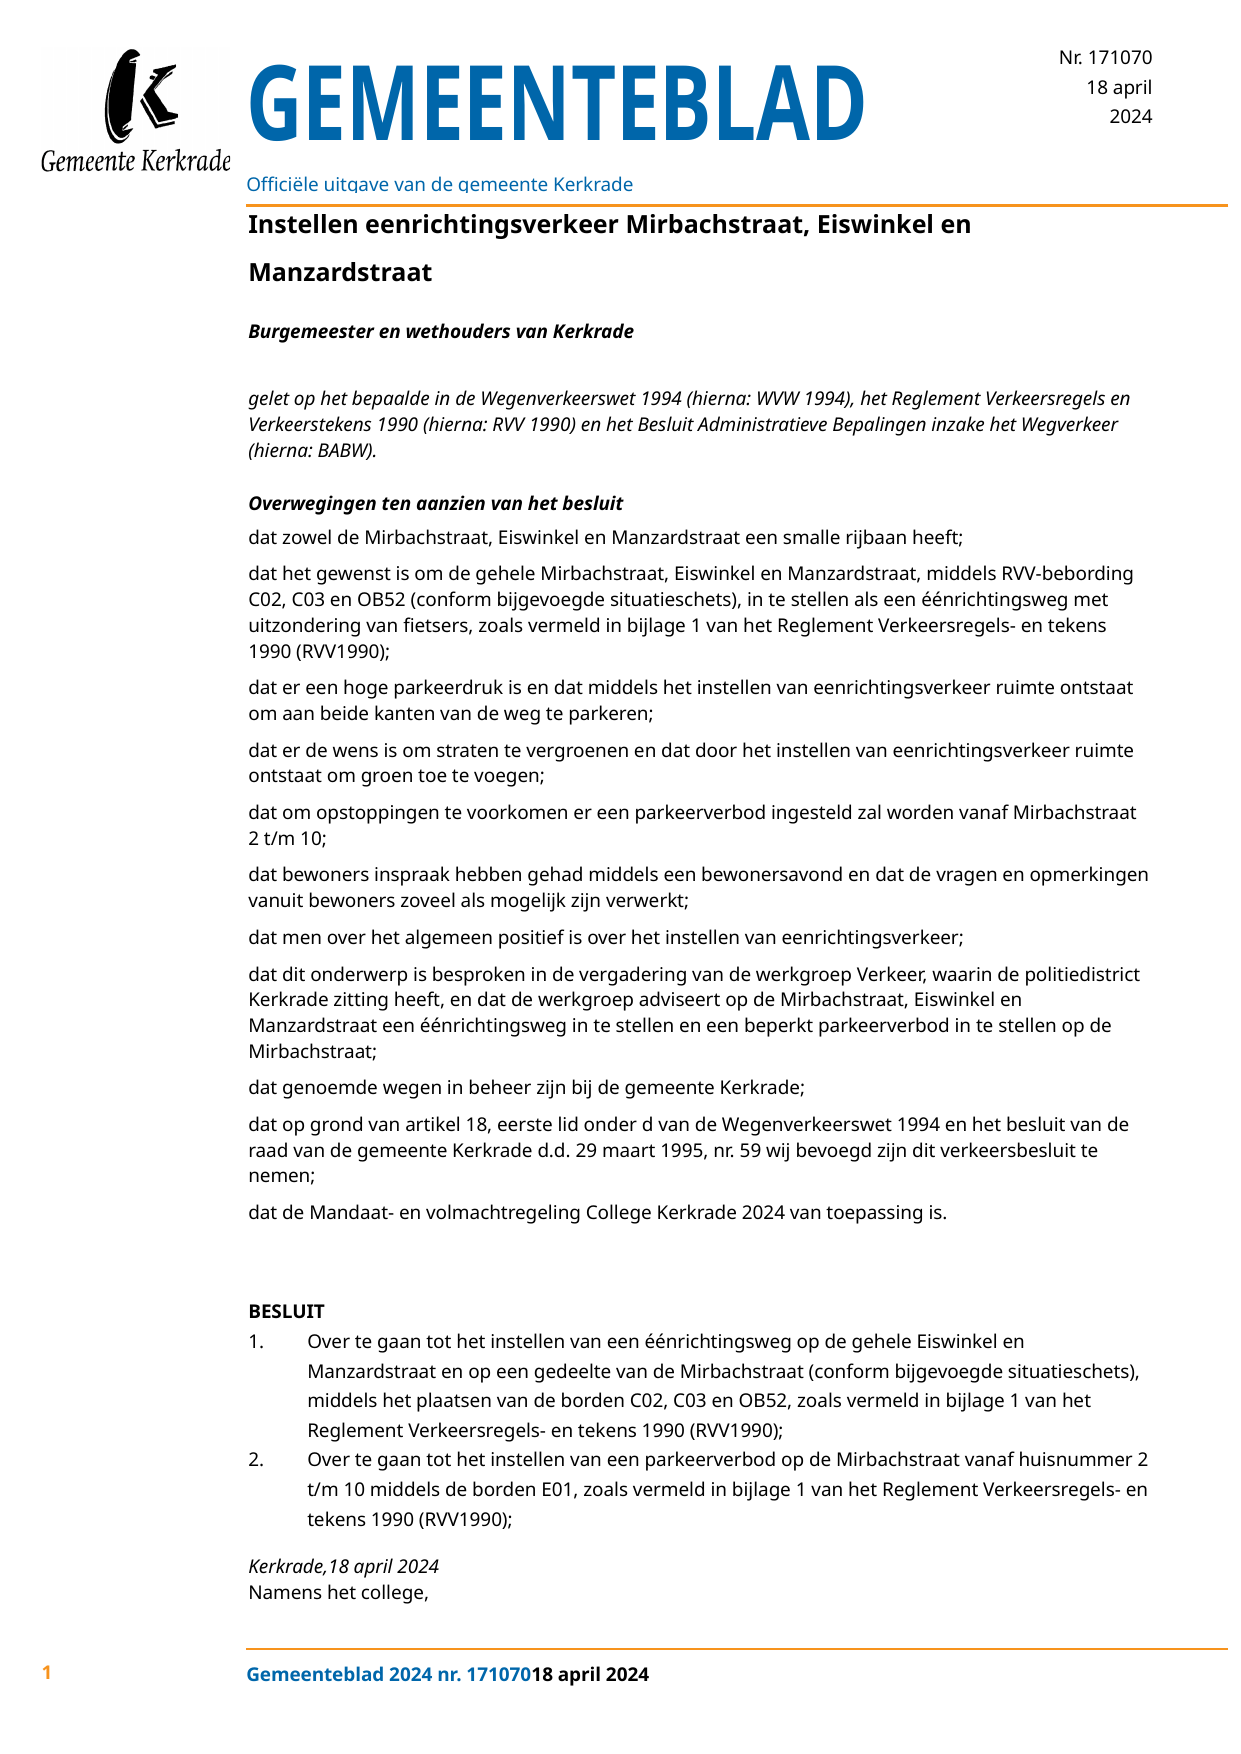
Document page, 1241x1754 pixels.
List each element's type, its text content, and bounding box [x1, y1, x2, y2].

text dat zowel de Mirbachstraat, Eiswinkel en Manzardstraat een smalle rijbaan heeft; [248, 524, 1152, 550]
text dat dit onderwerp is besproken in de vergadering van de werkgroep Verkeer, waarin de politiedistrict Kerkrade zitting heeft, en dat de werkgroep adviseert op de Mirbachstraat, Eiswinkel en Manzardstraat een éénrichtingsweg in te stellen en een beperkt parkeerverbod in te stellen op de Mirbachstraat; [248, 961, 1152, 1064]
text dat het gewenst is om de gehele Mirbachstraat, Eiswinkel en Manzardstraat, middels RVV-bebording C02, C03 en OB52 (conform bijgevoegde situatieschets), in te stellen als een éénrichtingsweg met uitzondering van fietsers, zoals vermeld in bijlage 1 van het Reglement Verkeersregels- en tekens 1990 (RVV1990); [248, 561, 1152, 663]
text BESLUIT [248, 1299, 1152, 1324]
list Over te gaan tot het instellen van een éénrichtingsweg op de gehele Eiswinkel en Manzardstraat en op een gedeelte van de Mirbachstraat (conform bijgevoegde situatieschets), middels het plaatsen van de borden C02, C03 en OB52, zoals vermeld in bijlage 1 van het Reglement Verkeersregels- en tekens 1990 (RVV1990); [248, 1328, 1152, 1443]
picture [41, 47, 231, 172]
text dat om opstoppingen te voorkomen er een parkeerverbod ingesteld zal worden vanaf Mirbachstraat 2 t/m 10; [248, 799, 1152, 851]
text dat men over het algemeen positief is over het instellen van eenrichtingsverkeer; [248, 924, 1152, 950]
text dat de Mandaat- en volmachtregeling College Kerkrade 2024 van toepassing is. [248, 1199, 1152, 1225]
text dat er de wens is om straten te vergroenen en dat door het instellen van eenrichtingsverkeer ruimte ontstaat om groen toe te voegen; [248, 737, 1152, 788]
list Over te gaan tot het instellen van een parkeerverbod op de Mirbachstraat vanaf huisnummer 2 t/m 10 middels de borden E01, zoals vermeld in bijlage 1 van het Reglement Verkeersregels- en tekens 1990 (RVV1990); [248, 1447, 1152, 1532]
text dat bewoners inspraak hebben gehad middels een bewonersavond en dat de vragen en opmerkingen vanuit bewoners zoveel als mogelijk zijn verwerkt; [248, 862, 1152, 913]
text gelet op het bepaalde in de Wegenverkeerswet 1994 (hierna: WVW 1994), het Reglement Verkeersregels en Verkeerstekens 1990 (hierna: RVV 1990) en het Besluit Administratieve Bepalingen inzake het Wegverkeer (hierna: BABW). [248, 386, 1152, 463]
text Namens het college, [248, 1579, 1152, 1605]
text dat er een hoge parkeerdruk is en dat middels het instellen van eenrichtingsverkeer ruimte ontstaat om aan beide kanten van de weg te parkeren; [248, 674, 1152, 726]
text Burgemeester en wethouders van Kerkrade [248, 318, 1152, 344]
text Overwegingen ten aanzien van het besluit [248, 490, 1152, 516]
text dat genoemde wegen in beheer zijn bij de gemeente Kerkrade; [248, 1074, 1152, 1100]
text Instellen eenrichtingsverkeer Mirbachstraat, Eiswinkel en Manzardstraat [248, 207, 1152, 288]
text Kerkrade,18 april 2024 [248, 1554, 1152, 1579]
text dat op grond van artikel 18, eerste lid onder d van de Wegenverkeerswet 1994 en het besluit van de raad van de gemeente Kerkrade d.d. 29 maart 1995, nr. 59 wij bevoegd zijn dit verkeersbesluit te nemen; [248, 1111, 1152, 1188]
